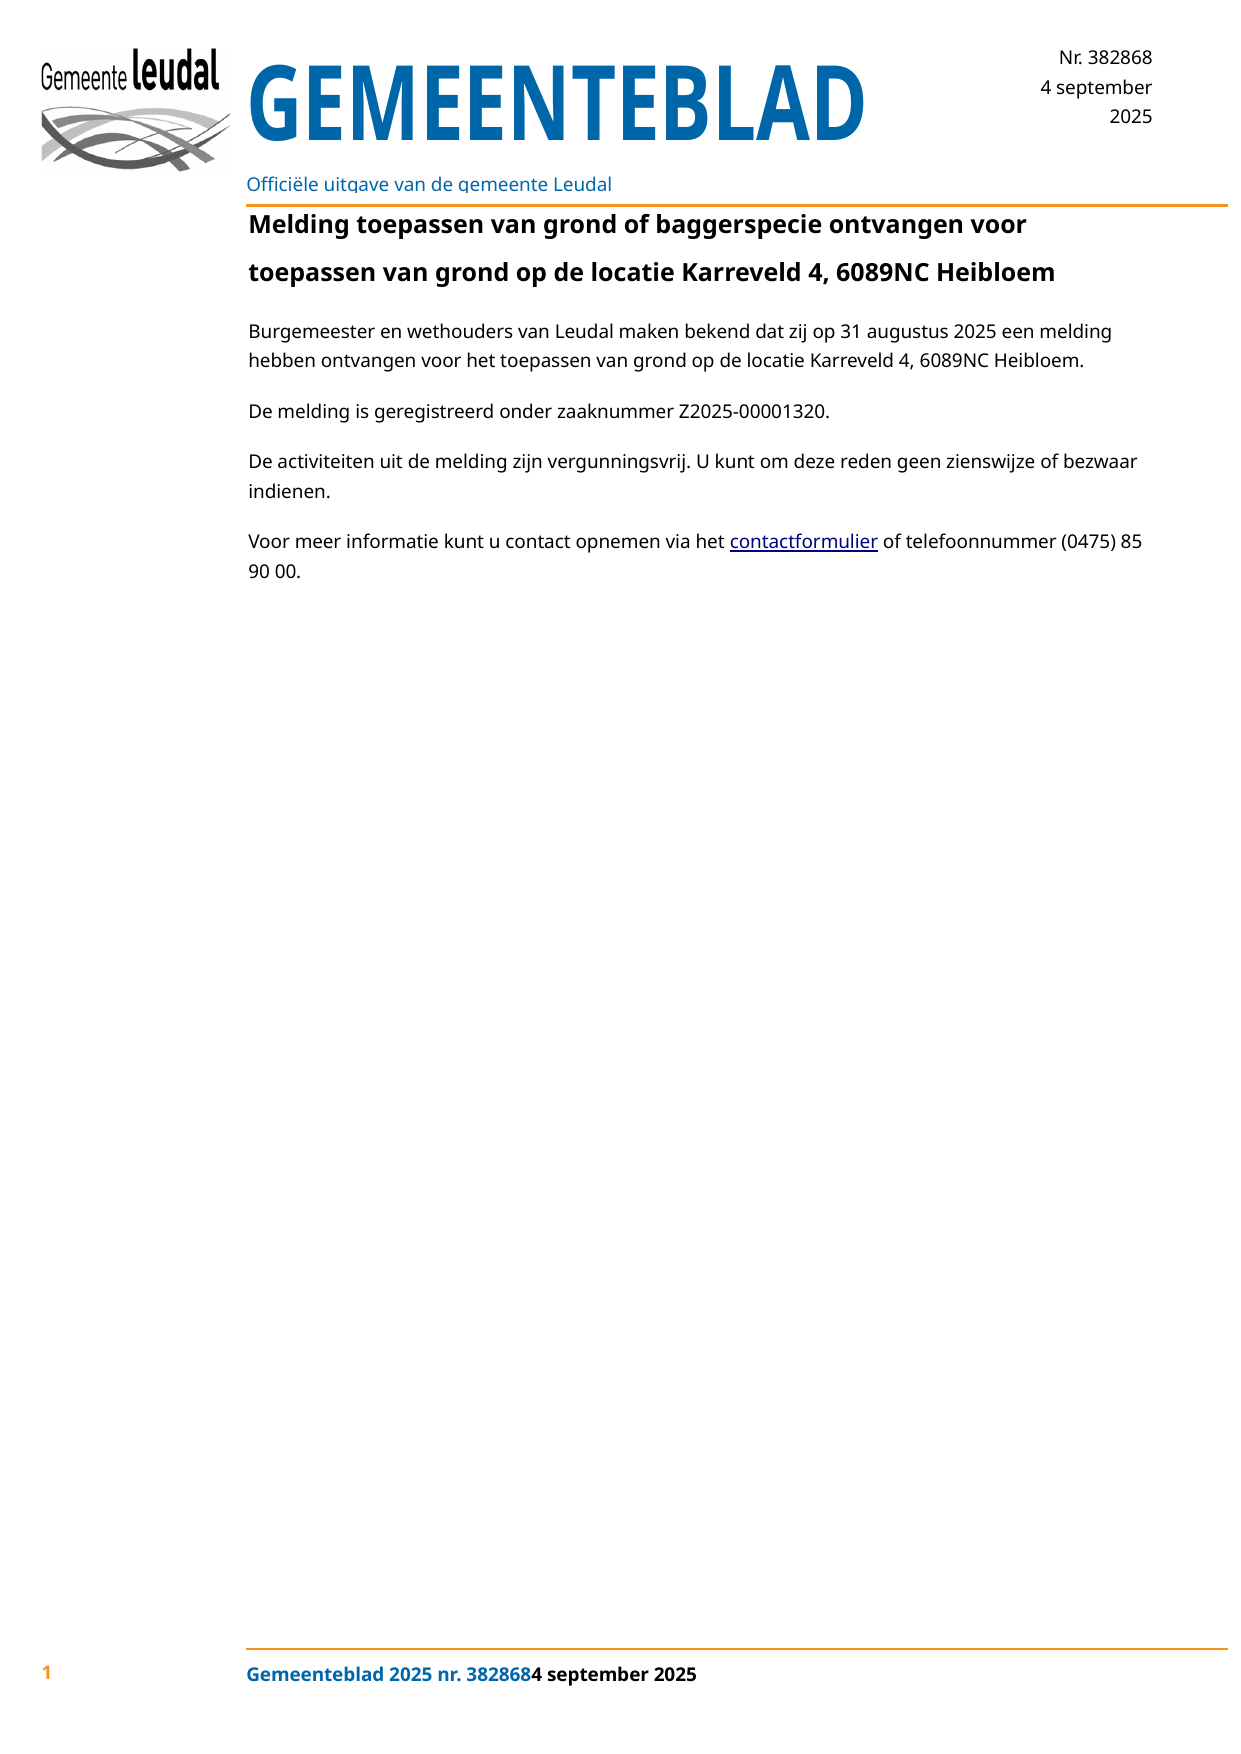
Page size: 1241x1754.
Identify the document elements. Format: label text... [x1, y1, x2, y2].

text Melding toepassen van grond of baggerspecie ontvangen voor toepassen van grond op de locatie Karreveld 4, 6089NC Heibloem [248, 207, 1152, 288]
text De melding is geregistreerd onder zaaknummer Z2025-00001320. [248, 398, 1152, 424]
picture [41, 47, 231, 172]
text Voor meer informatie kunt u contact opnemen via het contactformulier of telefoonnummer (0475) 85 90 00. [248, 528, 1152, 584]
text Burgemeester en wethouders van Leudal maken bekend dat zij op 31 augustus 2025 een melding hebben ontvangen voor het toepassen van grond op de locatie Karreveld 4, 6089NC Heibloem. [248, 318, 1152, 373]
text De activiteiten uit de melding zijn vergunningsvrij. U kunt om deze reden geen zienswijze of bezwaar indienen. [248, 448, 1152, 504]
